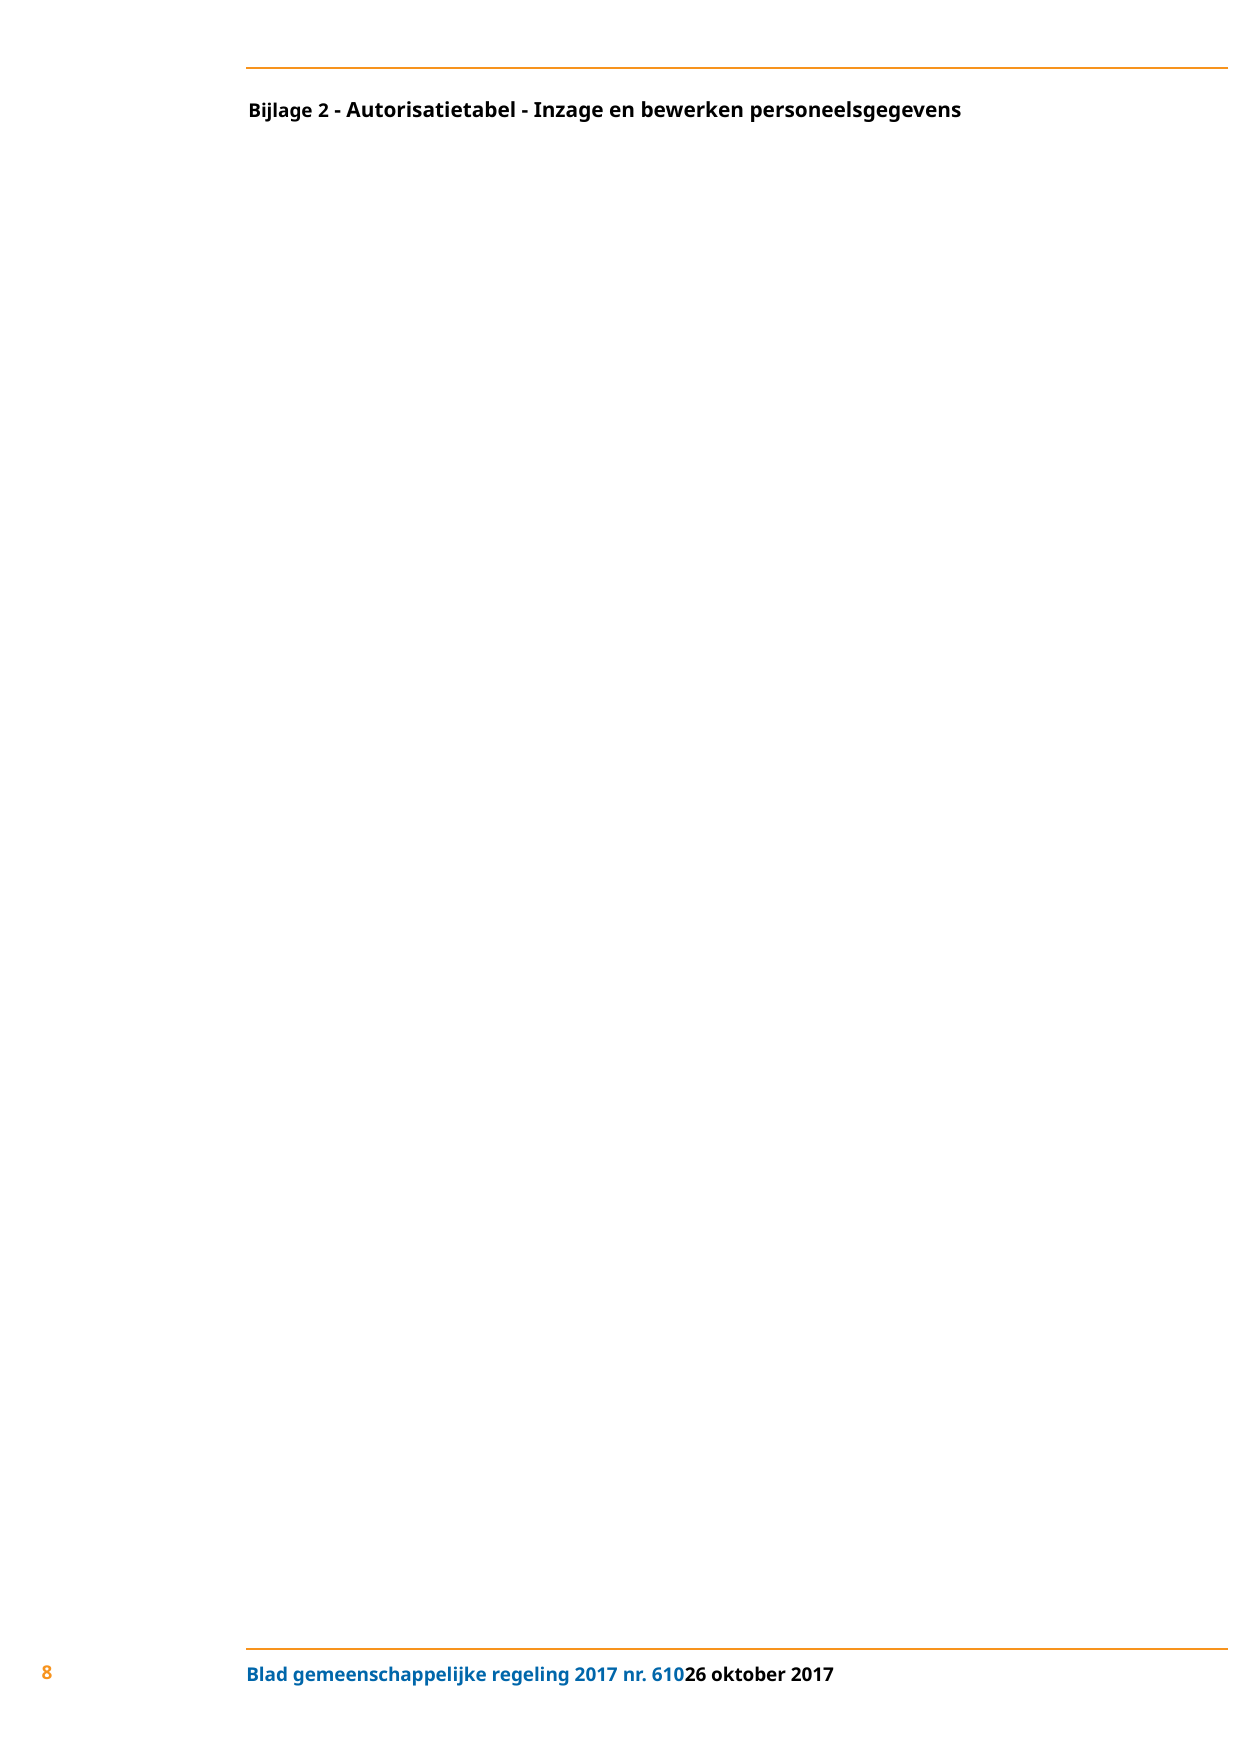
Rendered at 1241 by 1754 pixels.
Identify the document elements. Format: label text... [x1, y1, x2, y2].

text Bijlage 2 - Autorisatietabel - Inzage en bewerken personeelsgegevens [248, 95, 1152, 123]
picture [41, 47, 231, 172]
